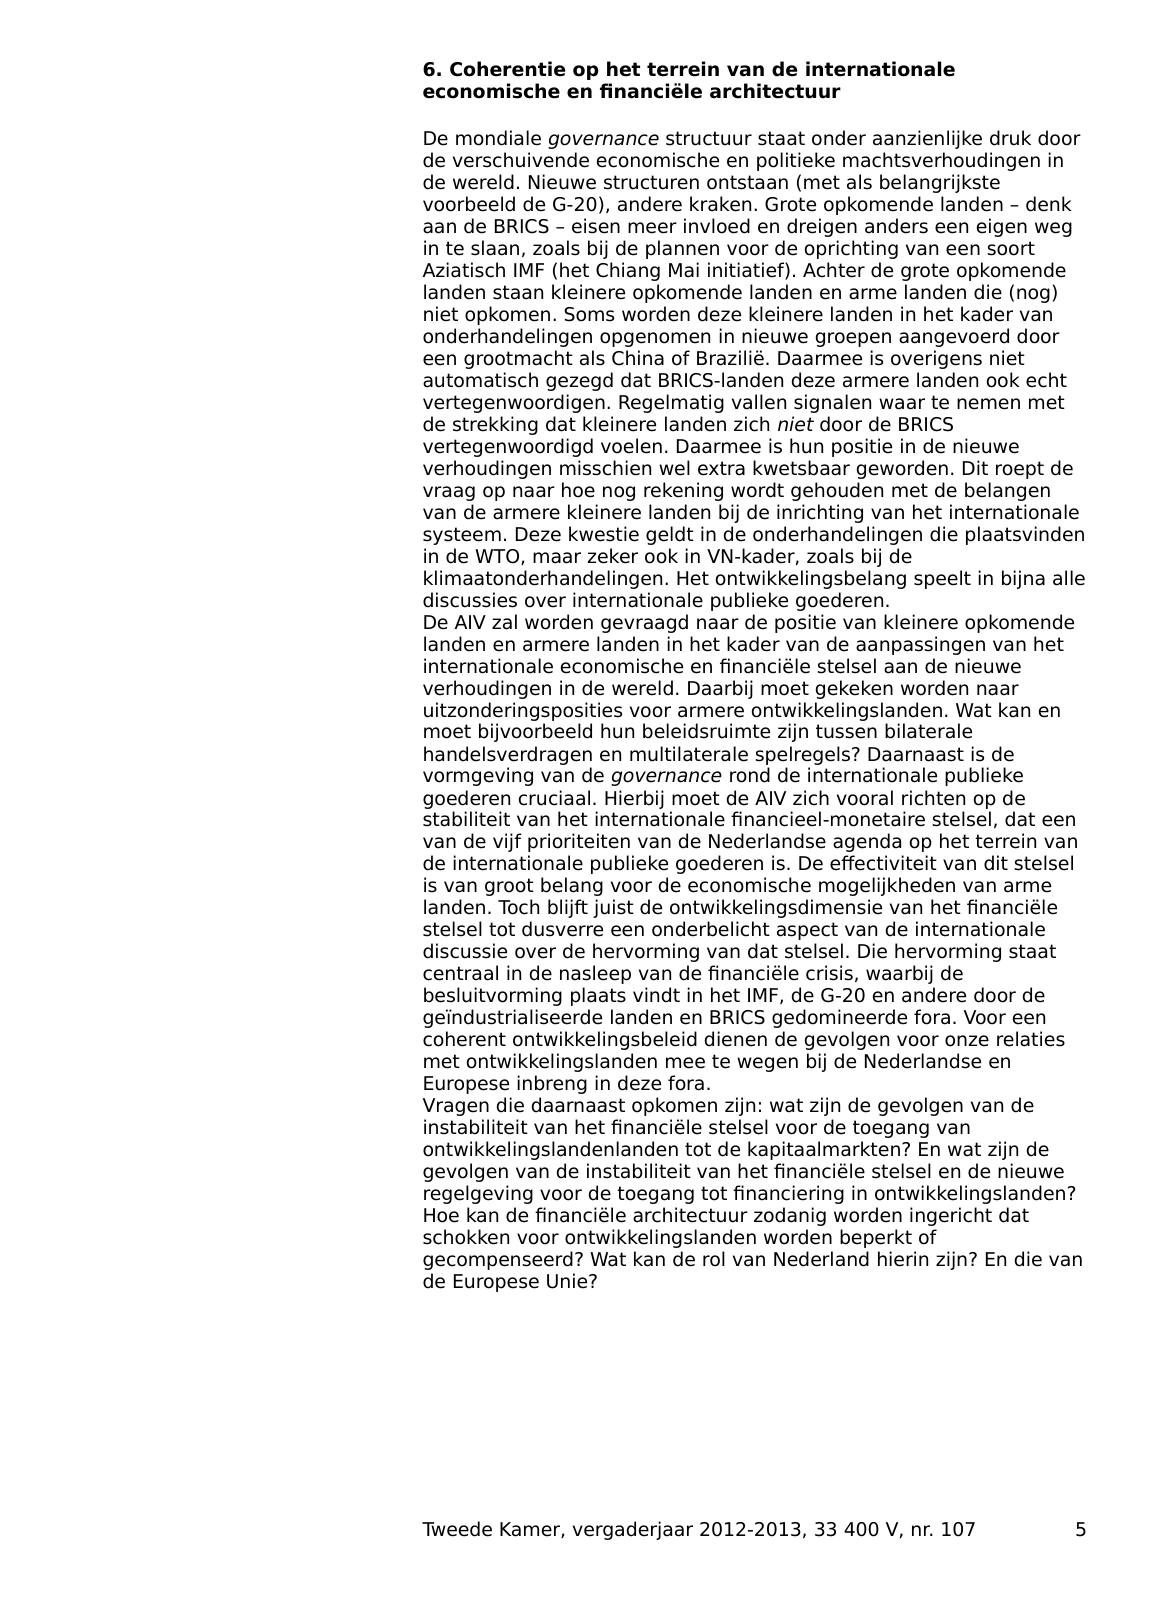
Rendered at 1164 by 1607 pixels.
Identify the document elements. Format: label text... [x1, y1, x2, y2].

subtitle 6. Coherentie op het terrein van de internationale economische en financiële architectuur [422, 59, 1087, 103]
text De mondiale governance structuur staat onder aanzienlijke druk door de verschuivende economische en politieke machtsverhoudingen in de wereld. Nieuwe structuren ontstaan (met als belangrijkste voorbeeld de G-20), andere kraken. Grote opkomende landen – denk aan de BRICS – eisen meer invloed en dreigen anders een eigen weg in te slaan, zoals bij de plannen voor de oprichting van een soort Aziatisch IMF (het Chiang Mai initiatief). Achter de grote opkomende landen staan kleinere opkomende landen en arme landen die (nog) niet opkomen. Soms worden deze kleinere landen in het kader van onderhandelingen opgenomen in nieuwe groepen aangevoerd door een grootmacht als China of Brazilië. Daarmee is overigens niet automatisch gezegd dat BRICS-landen deze armere landen ook echt vertegenwoordigen. Regelmatig vallen signalen waar te nemen met de strekking dat kleinere landen zich niet door de BRICS vertegenwoordigd voelen. Daarmee is hun positie in de nieuwe verhoudingen misschien wel extra kwetsbaar geworden. Dit roept de vraag op naar hoe nog rekening wordt gehouden met de belangen van de armere kleinere landen bij de inrichting van het internationale systeem. Deze kwestie geldt in de onderhandelingen die plaatsvinden in de WTO, maar zeker ook in VN-kader, zoals bij de klimaatonderhandelingen. Het ontwikkelingsbelang speelt in bijna alle discussies over internationale publieke goederen. [422, 128, 1087, 612]
text De AIV zal worden gevraagd naar de positie van kleinere opkomende landen en armere landen in het kader van de aanpassingen van het internationale economische en financiële stelsel aan de nieuwe verhoudingen in de wereld. Daarbij moet gekeken worden naar uitzonderingsposities voor armere ontwikkelingslanden. Wat kan en moet bijvoorbeeld hun beleidsruimte zijn tussen bilaterale handelsverdragen en multilaterale spelregels? Daarnaast is de vormgeving van de governance rond de internationale publieke goederen cruciaal. Hierbij moet de AIV zich vooral richten op de stabiliteit van het internationale financieel-monetaire stelsel, dat een van de vijf prioriteiten van de Nederlandse agenda op het terrein van de internationale publieke goederen is. De effectiviteit van dit stelsel is van groot belang voor de economische mogelijkheden van arme landen. Toch blijft juist de ontwikkelingsdimensie van het financiële stelsel tot dusverre een onderbelicht aspect van de internationale discussie over de hervorming van dat stelsel. Die hervorming staat centraal in de nasleep van de financiële crisis, waarbij de besluitvorming plaats vindt in het IMF, de G-20 en andere door de geïndustrialiseerde landen en BRICS gedomineerde fora. Voor een coherent ontwikkelingsbeleid dienen de gevolgen voor onze relaties met ontwikkelingslanden mee te wegen bij de Nederlandse en Europese inbreng in deze fora. [422, 612, 1087, 1095]
text Vragen die daarnaast opkomen zijn: wat zijn de gevolgen van de instabiliteit van het financiële stelsel voor de toegang van ontwikkelingslandenlanden tot de kapitaalmarkten? En wat zijn de gevolgen van de instabiliteit van het financiële stelsel en de nieuwe regelgeving voor de toegang tot financiering in ontwikkelingslanden? Hoe kan de financiële architectuur zodanig worden ingericht dat schokken voor ontwikkelingslanden worden beperkt of gecompenseerd? Wat kan de rol van Nederland hierin zijn? En die van de Europese Unie? [422, 1095, 1087, 1293]
